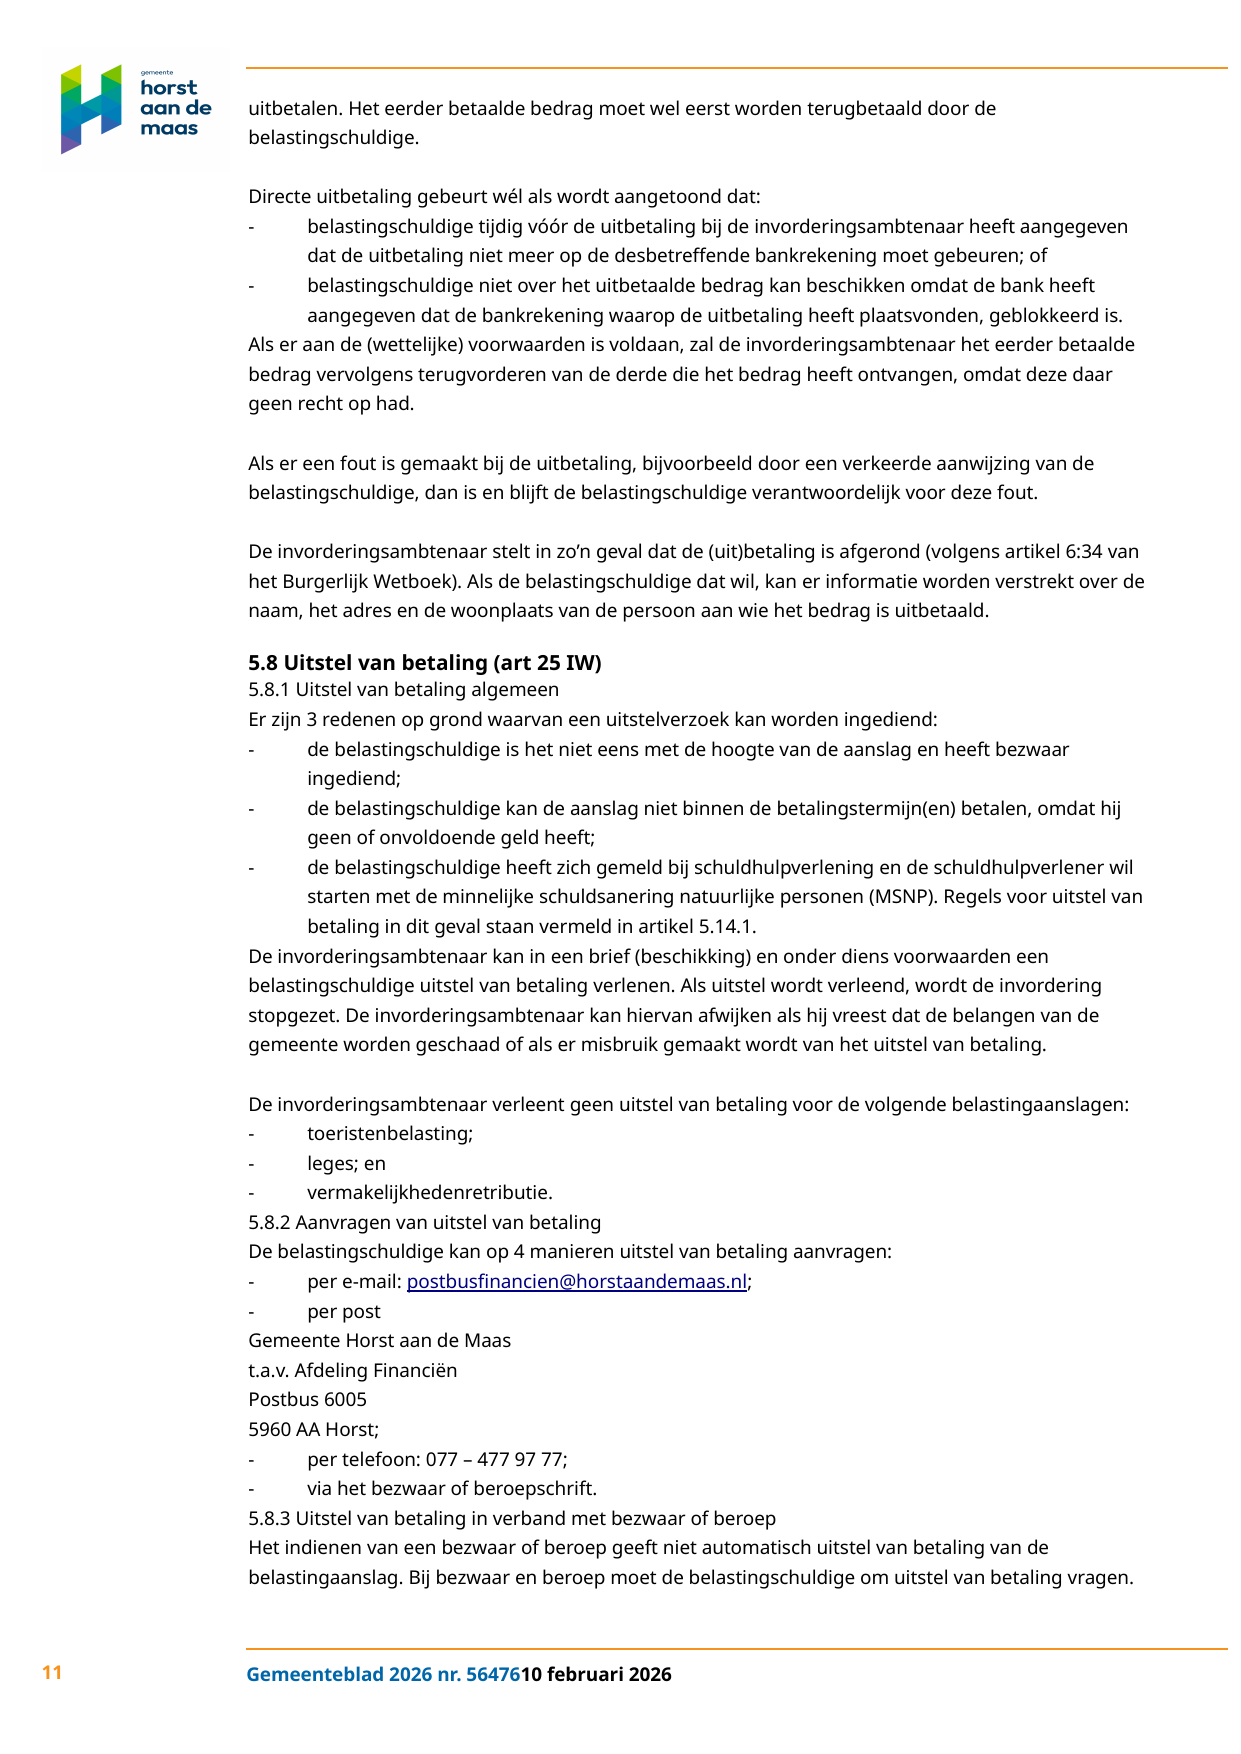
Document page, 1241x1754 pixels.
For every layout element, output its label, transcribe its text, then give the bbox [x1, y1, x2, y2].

text 5.8.3 Uitstel van betaling in verband met bezwaar of beroep [248, 1505, 1152, 1531]
list de belastingschuldige kan de aanslag niet binnen de betalingstermijn(en) betalen, omdat hij geen of onvoldoende geld heeft; [248, 795, 1152, 850]
text De belastingschuldige kan op 4 manieren uitstel van betaling aanvragen: [248, 1239, 1152, 1264]
text 5.8 Uitstel van betaling (art 25 IW) [248, 648, 1152, 677]
list via het bezwaar of beroepschrift. [248, 1475, 1152, 1501]
text Directe uitbetaling gebeurt wél als wordt aangetoond dat: [248, 183, 1152, 209]
list per e-mail: postbusfinancien@horstaandemaas.nl; [248, 1268, 1152, 1294]
text 5.8.1 Uitstel van betaling algemeen [248, 677, 1152, 702]
text t.a.v. Afdeling Financiën [248, 1357, 1152, 1383]
text De invorderingsambtenaar verleent geen uitstel van betaling voor de volgende belastingaanslagen: [248, 1091, 1152, 1116]
list leges; en [248, 1150, 1152, 1176]
text De invorderingsambtenaar stelt in zo’n geval dat de (uit)betaling is afgerond (volgens artikel 6:34 van het Burgerlijk Wetboek). Als de belastingschuldige dat wil, kan er informatie worden verstrekt over de naam, het adres en de woonplaats van de persoon aan wie het bedrag is uitbetaald. [248, 538, 1152, 623]
picture [41, 47, 231, 172]
text Gemeente Horst aan de Maas [248, 1327, 1152, 1353]
list belastingschuldige tijdig vóór de uitbetaling bij de invorderingsambtenaar heeft aangegeven dat de uitbetaling niet meer op de desbetreffende bankrekening moet gebeuren; of [248, 213, 1152, 268]
text 5.8.2 Aanvragen van uitstel van betaling [248, 1209, 1152, 1235]
text 5960 AA Horst; [248, 1416, 1152, 1442]
list vermakelijkhedenretributie. [248, 1179, 1152, 1205]
list belastingschuldige niet over het uitbetaalde bedrag kan beschikken omdat de bank heeft aangegeven dat de bankrekening waarop de uitbetaling heeft plaatsvonden, geblokkeerd is. [248, 272, 1152, 328]
text Als er een fout is gemaakt bij de uitbetaling, bijvoorbeeld door een verkeerde aanwijzing van de belastingschuldige, dan is en blijft de belastingschuldige verantwoordelijk voor deze fout. [248, 450, 1152, 505]
list de belastingschuldige is het niet eens met de hoogte van de aanslag en heeft bezwaar ingediend; [248, 736, 1152, 791]
list de belastingschuldige heeft zich gemeld bij schuldhulpverlening en de schuldhulpverlener wil starten met de minnelijke schuldsanering natuurlijke personen (MSNP). Regels voor uitstel van betaling in dit geval staan vermeld in artikel 5.14.1. [248, 854, 1152, 939]
list toeristenbelasting; [248, 1120, 1152, 1146]
text De invorderingsambtenaar kan in een brief (beschikking) en onder diens voorwaarden een belastingschuldige uitstel van betaling verlenen. Als uitstel wordt verleend, wordt de invordering stopgezet. De invorderingsambtenaar kan hiervan afwijken als hij vreest dat de belangen van de gemeente worden geschaad of als er misbruik gemaakt wordt van het uitstel van betaling. [248, 943, 1152, 1057]
list per post [248, 1298, 1152, 1323]
text Het indienen van een bezwaar of beroep geeft niet automatisch uitstel van betaling van de belastingaanslag. Bij bezwaar en beroep moet de belastingschuldige om uitstel van betaling vragen. [248, 1534, 1152, 1590]
list per telefoon: 077 – 477 97 77; [248, 1446, 1152, 1471]
text Er zijn 3 redenen op grond waarvan een uitstelverzoek kan worden ingediend: [248, 706, 1152, 732]
text Postbus 6005 [248, 1387, 1152, 1412]
text Als er aan de (wettelijke) voorwaarden is voldaan, zal de invorderingsambtenaar het eerder betaalde bedrag vervolgens terugvorderen van de derde die het bedrag heeft ontvangen, omdat deze daar geen recht op had. [248, 331, 1152, 416]
text uitbetalen. Het eerder betaalde bedrag moet wel eerst worden terugbetaald door de belastingschuldige. [248, 95, 1152, 150]
